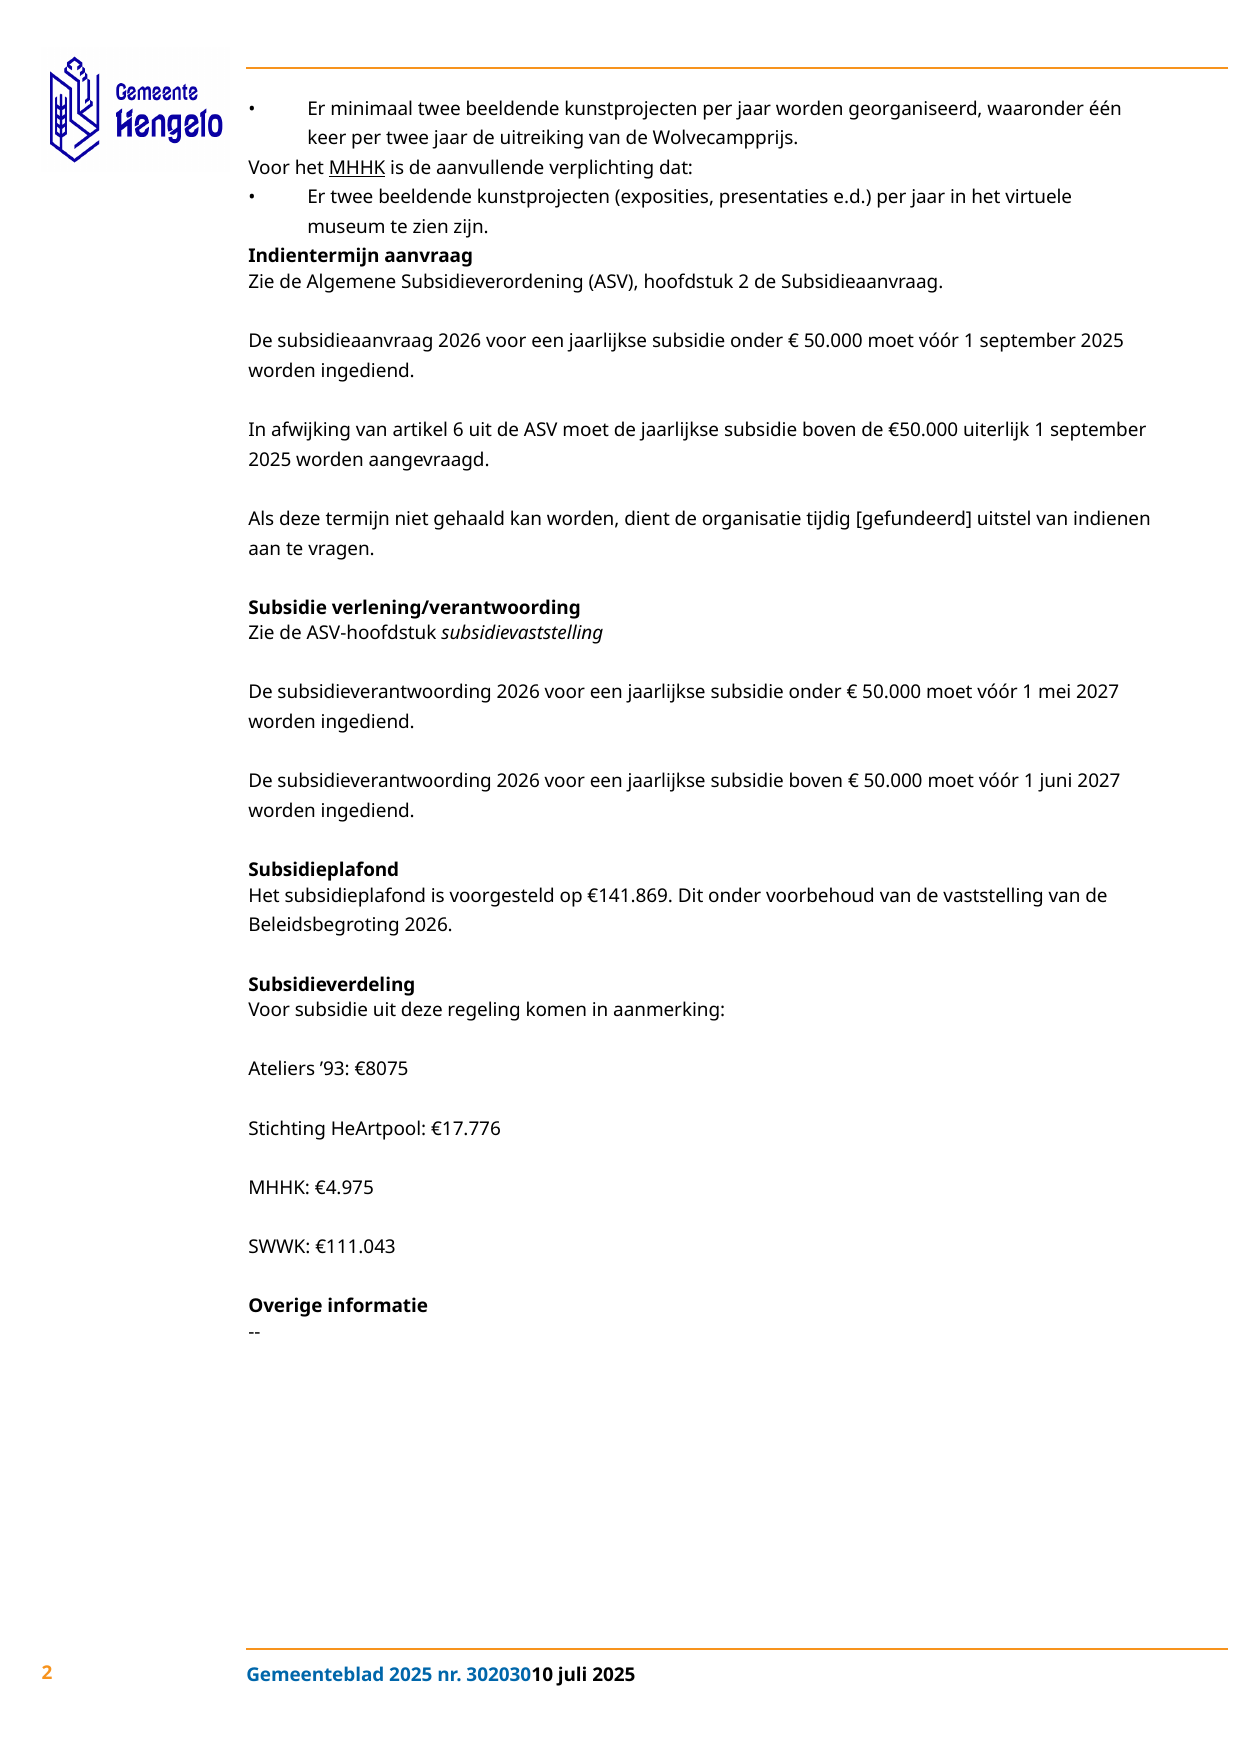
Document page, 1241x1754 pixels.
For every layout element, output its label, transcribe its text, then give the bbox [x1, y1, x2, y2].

text Zie de Algemene Subsidieverordening (ASV), hoofdstuk 2 de Subsidieaanvraag. [248, 268, 1152, 294]
text Voor subsidie uit deze regeling komen in aanmerking: [248, 996, 1152, 1022]
text -- [248, 1318, 1152, 1344]
text Indientermijn aanvraag [248, 243, 1152, 268]
list Er twee beeldende kunstprojecten (exposities, presentaties e.d.) per jaar in het virtuele museum te zien zijn. [248, 183, 1152, 239]
text Subsidieplafond [248, 856, 1152, 882]
text Als deze termijn niet gehaald kan worden, dient de organisatie tijdig [gefundeerd] uitstel van indienen aan te vragen. [248, 505, 1152, 560]
text In afwijking van artikel 6 uit de ASV moet de jaarlijkse subsidie boven de €50.000 uiterlijk 1 september 2025 worden aangevraagd. [248, 416, 1152, 472]
text Voor het MHHK is de aanvullende verplichting dat: [248, 154, 1152, 180]
text SWWK: €111.043 [248, 1233, 1152, 1259]
text MHHK: €4.975 [248, 1174, 1152, 1200]
text Het subsidieplafond is voorgesteld op €141.869. Dit onder voorbehoud van de vaststelling van de Beleidsbegroting 2026. [248, 882, 1152, 937]
text Ateliers ’93: €8075 [248, 1056, 1152, 1081]
text Zie de ASV-hoofdstuk subsidievaststelling [248, 619, 1152, 645]
picture [41, 47, 231, 172]
text Stichting HeArtpool: €17.776 [248, 1115, 1152, 1141]
text De subsidieverantwoording 2026 voor een jaarlijkse subsidie onder € 50.000 moet vóór 1 mei 2027 worden ingediend. [248, 679, 1152, 734]
text Overige informatie [248, 1292, 1152, 1318]
list Er minimaal twee beeldende kunstprojecten per jaar worden georganiseerd, waaronder één keer per twee jaar de uitreiking van de Wolvecampprijs. [248, 95, 1152, 150]
text Subsidie verlening/verantwoording [248, 594, 1152, 619]
text De subsidieverantwoording 2026 voor een jaarlijkse subsidie boven € 50.000 moet vóór 1 juni 2027 worden ingediend. [248, 767, 1152, 823]
text De subsidieaanvraag 2026 voor een jaarlijkse subsidie onder € 50.000 moet vóór 1 september 2025 worden ingediend. [248, 328, 1152, 383]
text Subsidieverdeling [248, 971, 1152, 996]
